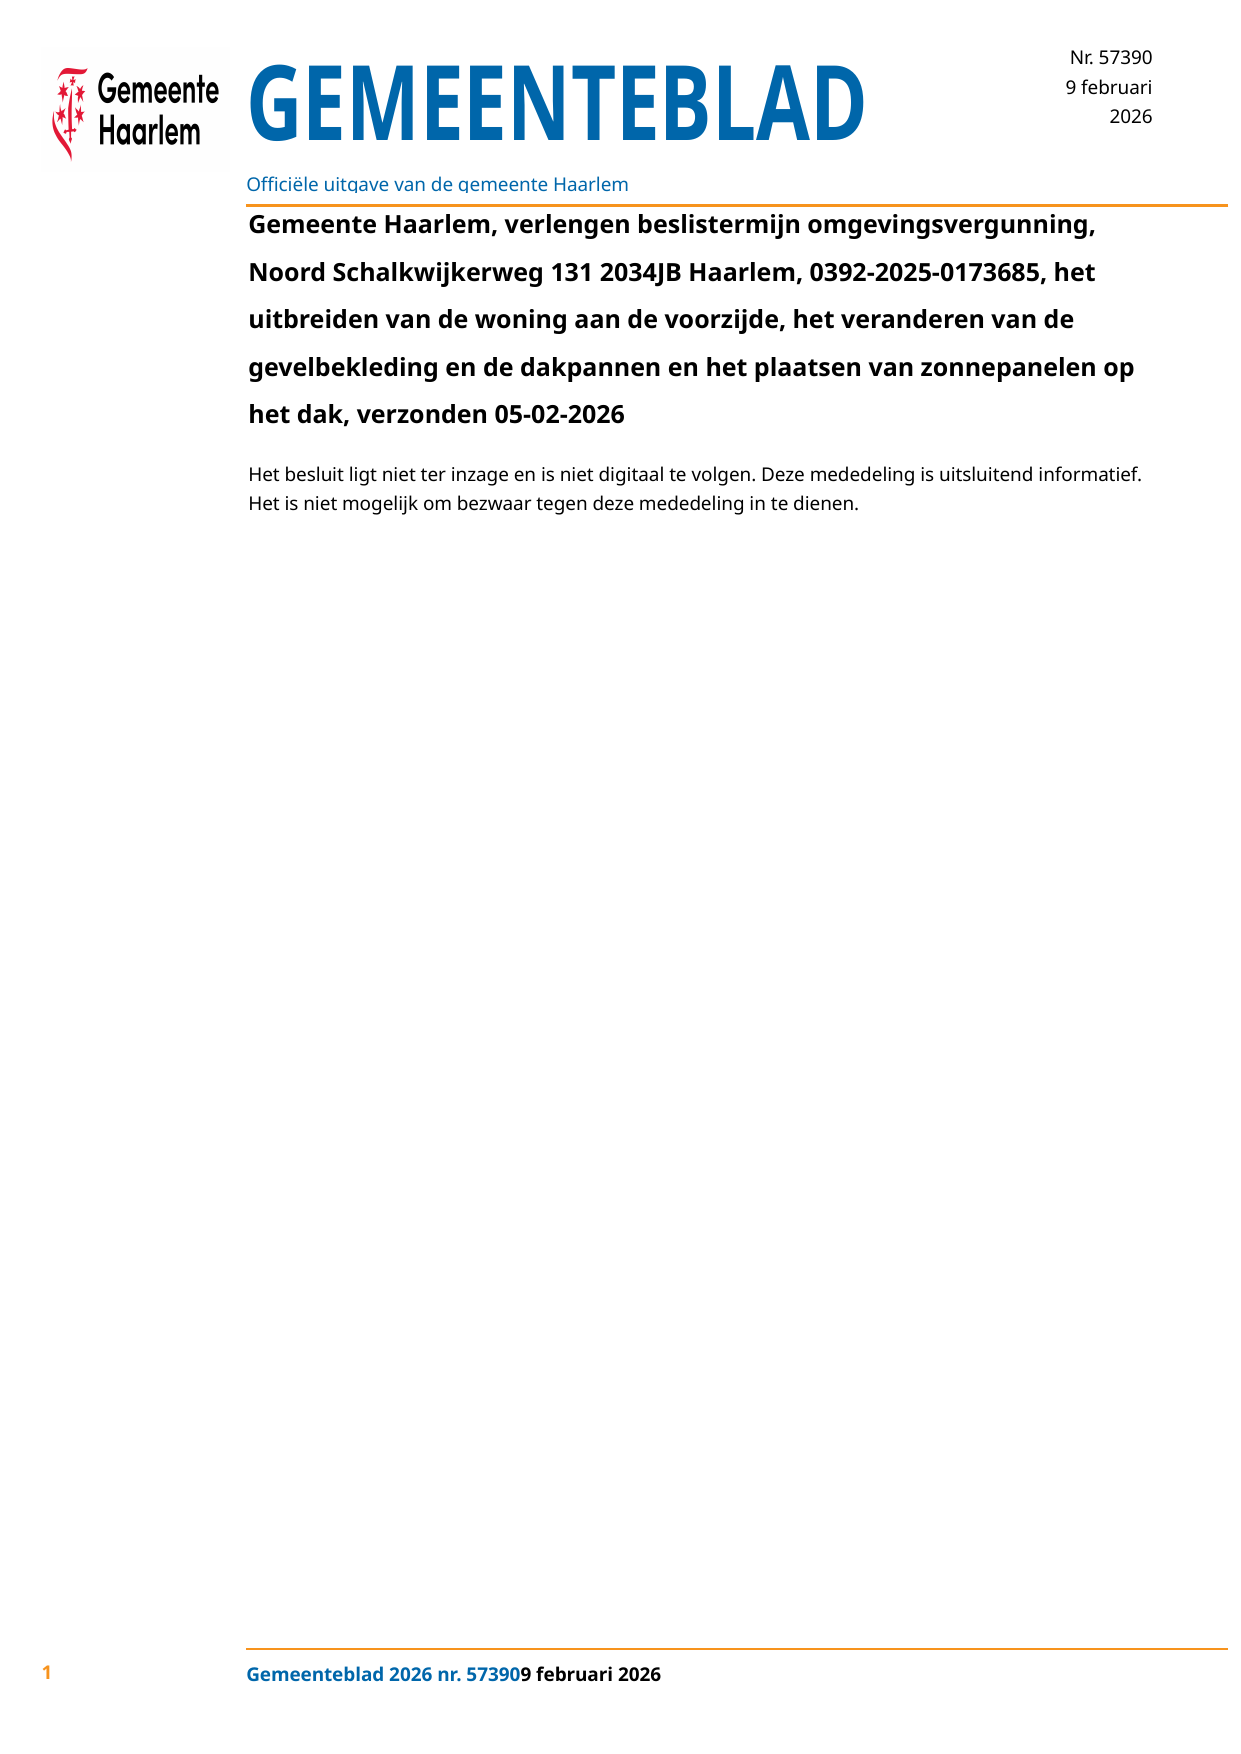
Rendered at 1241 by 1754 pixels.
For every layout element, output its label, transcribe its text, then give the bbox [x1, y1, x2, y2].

text Het besluit ligt niet ter inzage en is niet digitaal te volgen. Deze mededeling is uitsluitend informatief. Het is niet mogelijk om bezwaar tegen deze mededeling in te dienen. [248, 461, 1152, 516]
picture [41, 47, 231, 172]
text Gemeente Haarlem, verlengen beslistermijn omgevingsvergunning, Noord Schalkwijkerweg 131 2034JB Haarlem, 0392-2025-0173685, het uitbreiden van de woning aan de voorzijde, het veranderen van de gevelbekleding en de dakpannen en het plaatsen van zonnepanelen op het dak, verzonden 05-02-2026 [248, 207, 1152, 431]
